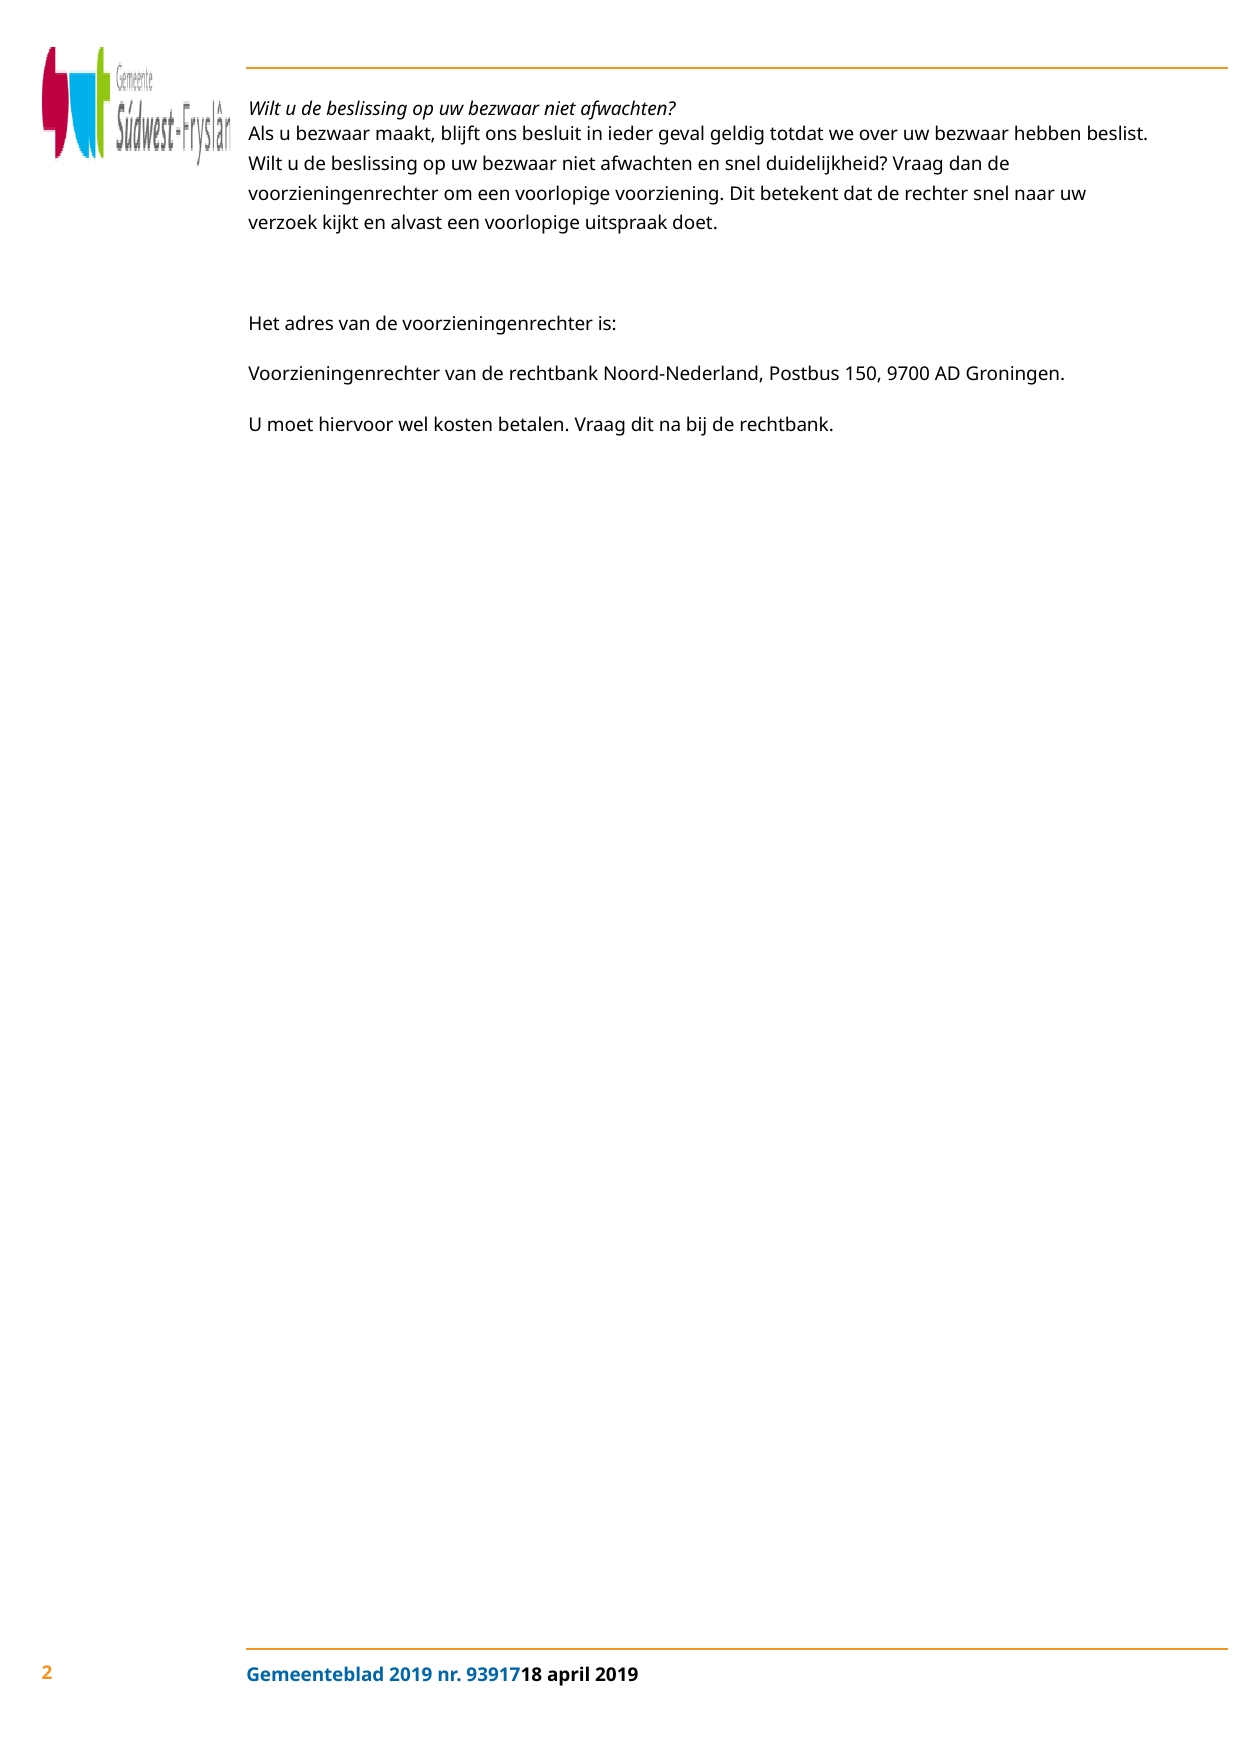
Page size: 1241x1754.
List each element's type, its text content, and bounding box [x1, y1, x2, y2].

picture [41, 47, 231, 172]
text U moet hiervoor wel kosten betalen. Vraag dit na bij de rechtbank. [248, 411, 1152, 437]
text Als u bezwaar maakt, blijft ons besluit in ieder geval geldig totdat we over uw bezwaar hebben beslist. Wilt u de beslissing op uw bezwaar niet afwachten en snel duidelijkheid? Vraag dan de voorzieningenrechter om een voorlopige voorziening. Dit betekent dat de rechter snel naar uw verzoek kijkt en alvast een voorlopige uitspraak doet. [248, 121, 1152, 235]
text Voorzieningenrechter van de rechtbank Noord-Nederland, Postbus 150, 9700 AD Groningen. [248, 361, 1152, 386]
text Wilt u de beslissing op uw bezwaar niet afwachten? [248, 95, 1152, 121]
text Het adres van de voorzieningenrechter is: [248, 310, 1152, 336]
